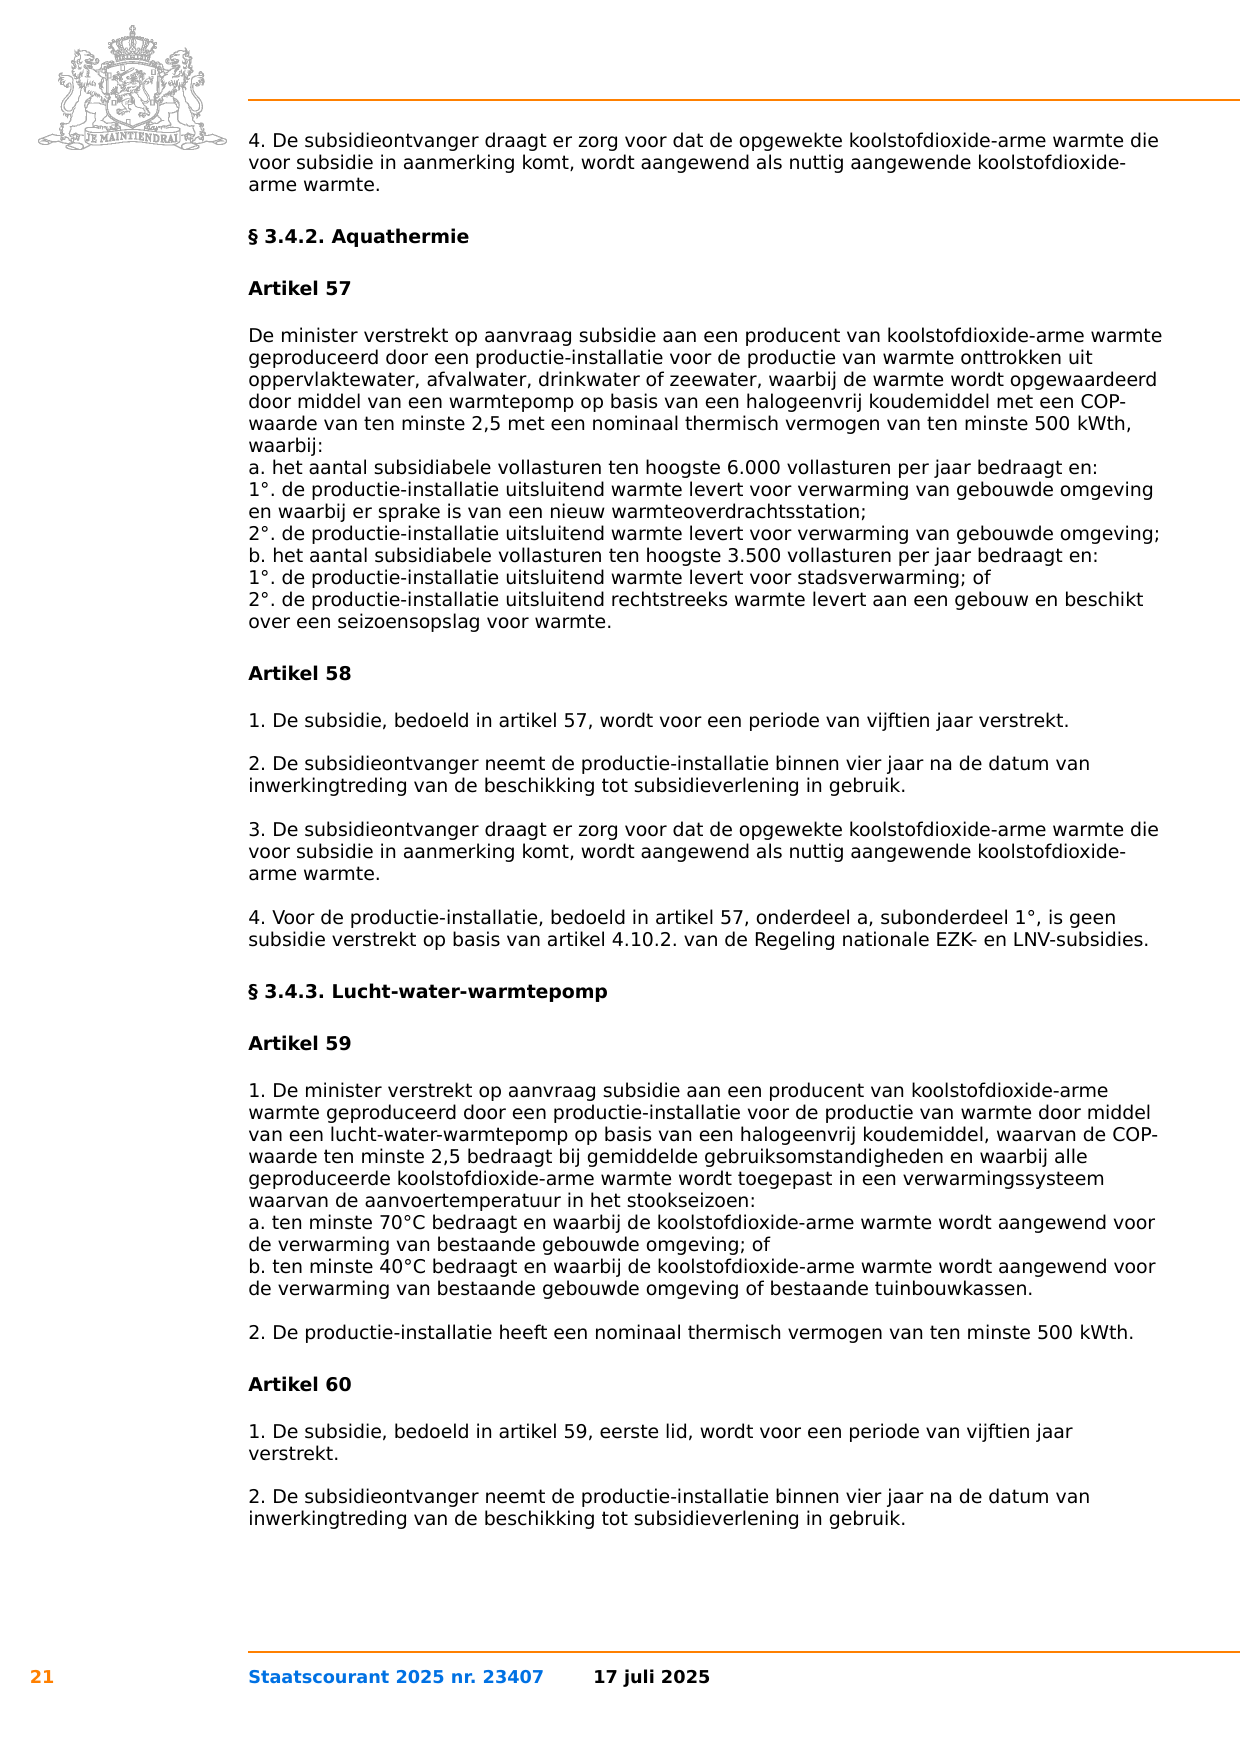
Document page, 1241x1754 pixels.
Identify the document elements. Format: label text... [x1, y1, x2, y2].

text 1. De minister verstrekt op aanvraag subsidie aan een producent van koolstofdioxide-arme warmte geproduceerd door een productie-installatie voor de productie van warmte door middel van een lucht-water-warmtepomp op basis van een halogeenvrij koudemiddel, waarvan de COP-waarde ten minste 2,5 bedraagt bij gemiddelde gebruiksomstandigheden en waarbij alle geproduceerde koolstofdioxide-arme warmte wordt toegepast in een verwarmingssysteem waarvan de aanvoertemperatuur in het stookseizoen: [248, 1080, 1163, 1212]
text 2. De subsidieontvanger neemt de productie-installatie binnen vier jaar na de datum van inwerkingtreding van de beschikking tot subsidieverlening in gebruik. [248, 1486, 1163, 1530]
subtitle § 3.4.2. Aquathermie [248, 226, 1163, 248]
text 2°. de productie-installatie uitsluitend rechtstreeks warmte levert aan een gebouw en beschikt over een seizoensopslag voor warmte. [248, 588, 1163, 632]
text 3. De subsidieontvanger draagt er zorg voor dat de opgewekte koolstofdioxide-arme warmte die voor subsidie in aanmerking komt, wordt aangewend als nuttig aangewende koolstofdioxide-arme warmte. [248, 819, 1163, 885]
text 2. De subsidieontvanger neemt de productie-installatie binnen vier jaar na de datum van inwerkingtreding van de beschikking tot subsidieverlening in gebruik. [248, 753, 1163, 797]
subtitle Artikel 60 [248, 1373, 1163, 1396]
text b. het aantal subsidiabele vollasturen ten hoogste 3.500 vollasturen per jaar bedraagt en: [248, 544, 1163, 567]
subtitle § 3.4.3. Lucht-water-warmtepomp [248, 981, 1163, 1003]
text 2. De productie-installatie heeft een nominaal thermisch vermogen van ten minste 500 kWth. [248, 1322, 1163, 1343]
text De minister verstrekt op aanvraag subsidie aan een producent van koolstofdioxide-arme warmte geproduceerd door een productie-installatie voor de productie van warmte onttrokken uit oppervlaktewater, afvalwater, drinkwater of zeewater, waarbij de warmte wordt opgewaardeerd door middel van een warmtepomp op basis van een halogeenvrij koudemiddel met een COP-waarde van ten minste 2,5 met een nominaal thermisch vermogen van ten minste 500 kWth, waarbij: [248, 325, 1163, 457]
text 2°. de productie-installatie uitsluitend warmte levert voor verwarming van gebouwde omgeving; [248, 523, 1163, 544]
subtitle Artikel 59 [248, 1033, 1163, 1055]
text a. ten minste 70°C bedraagt en waarbij de koolstofdioxide-arme warmte wordt aangewend voor de verwarming van bestaande gebouwde omgeving; of [248, 1212, 1163, 1256]
text 1. De subsidie, bedoeld in artikel 59, eerste lid, wordt voor een periode van vijftien jaar verstrekt. [248, 1421, 1163, 1464]
picture [38, 25, 227, 150]
text 1°. de productie-installatie uitsluitend warmte levert voor stadsverwarming; of [248, 567, 1163, 588]
subtitle Artikel 57 [248, 278, 1163, 300]
text 1°. de productie-installatie uitsluitend warmte levert voor verwarming van gebouwde omgeving en waarbij er sprake is van een nieuw warmteoverdrachtsstation; [248, 479, 1163, 523]
subtitle Artikel 58 [248, 662, 1163, 684]
text a. het aantal subsidiabele vollasturen ten hoogste 6.000 vollasturen per jaar bedraagt en: [248, 457, 1163, 479]
text 4. De subsidieontvanger draagt er zorg voor dat de opgewekte koolstofdioxide-arme warmte die voor subsidie in aanmerking komt, wordt aangewend als nuttig aangewende koolstofdioxide-arme warmte. [248, 130, 1163, 196]
text b. ten minste 40°C bedraagt en waarbij de koolstofdioxide-arme warmte wordt aangewend voor de verwarming van bestaande gebouwde omgeving of bestaande tuinbouwkassen. [248, 1256, 1163, 1300]
text 1. De subsidie, bedoeld in artikel 57, wordt voor een periode van vijftien jaar verstrekt. [248, 709, 1163, 731]
text 4. Voor de productie-installatie, bedoeld in artikel 57, onderdeel a, subonderdeel 1°, is geen subsidie verstrekt op basis van artikel 4.10.2. van de Regeling nationale EZK- en LNV-subsidies. [248, 907, 1163, 951]
